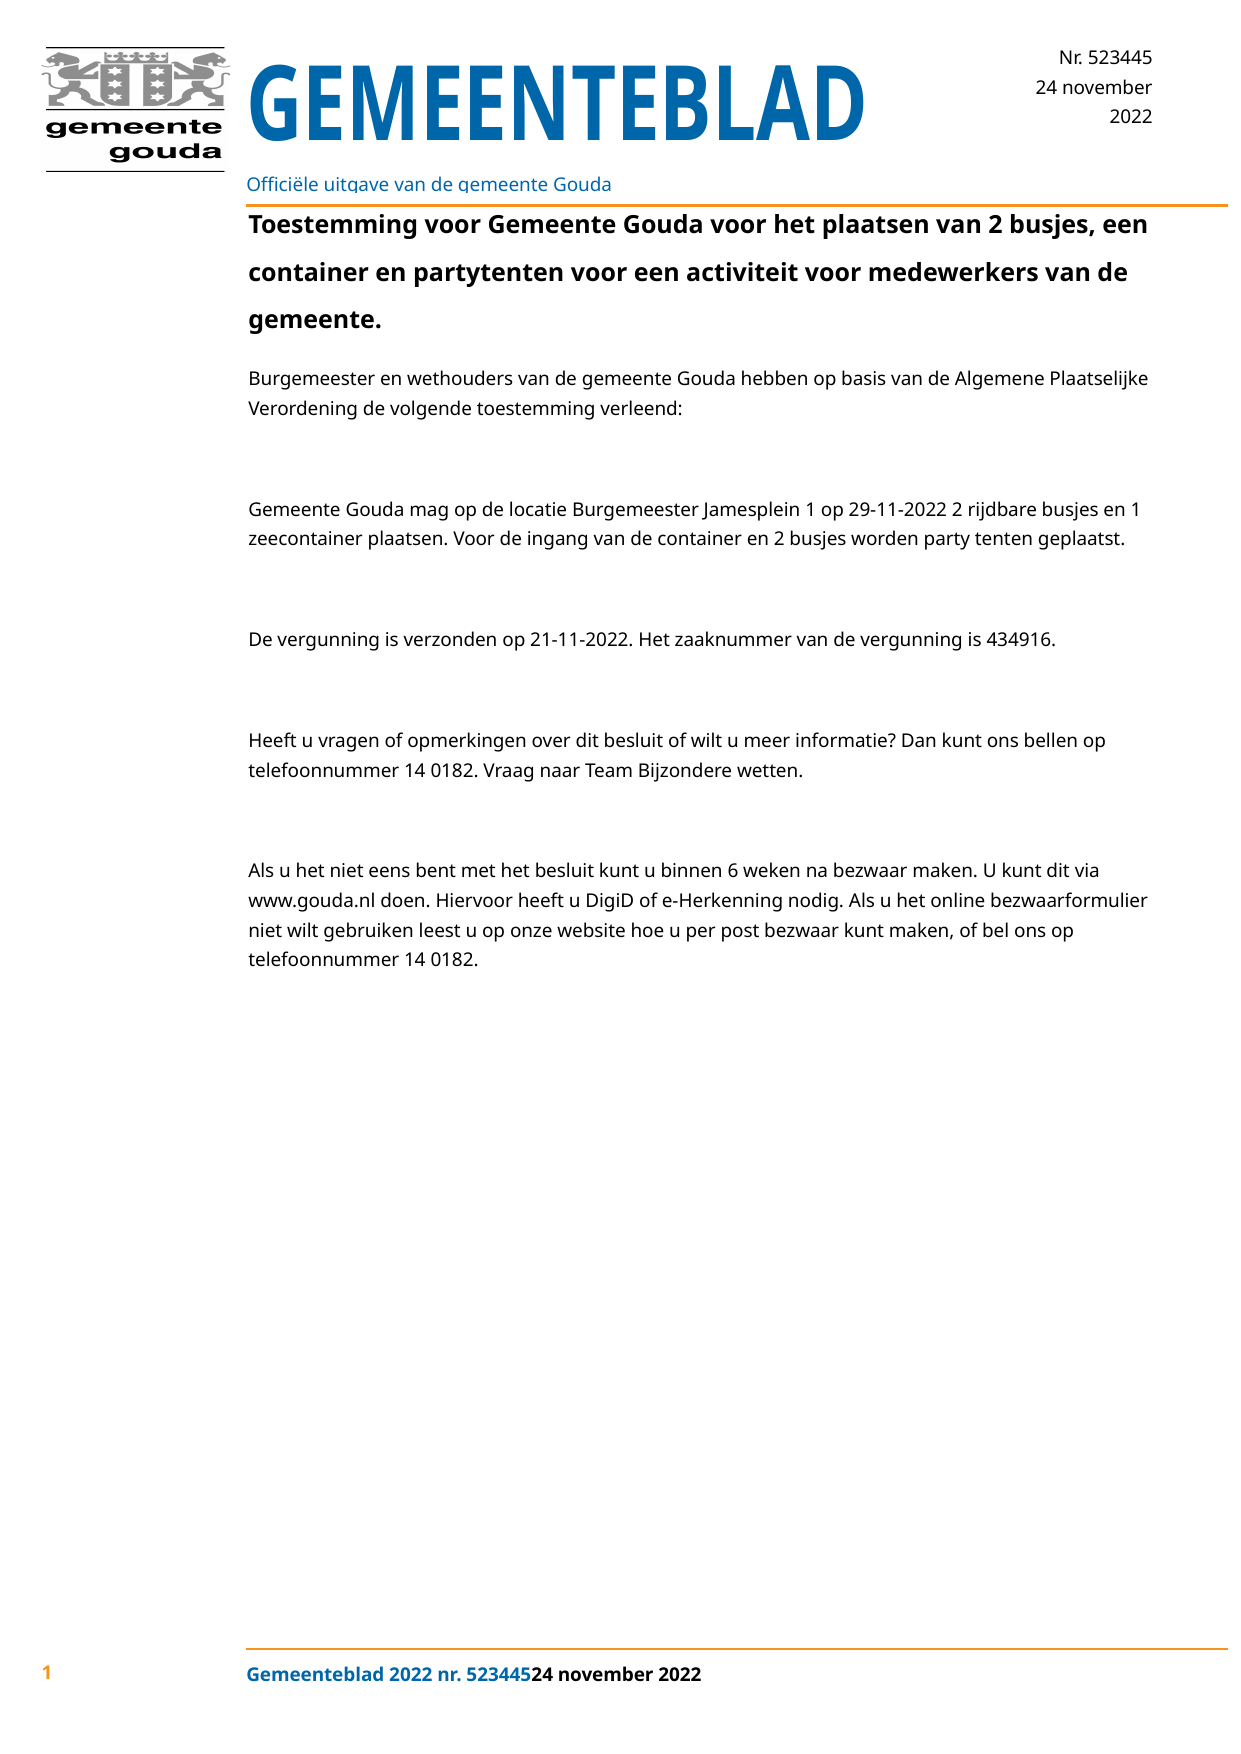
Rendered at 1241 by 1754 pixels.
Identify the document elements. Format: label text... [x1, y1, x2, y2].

text Heeft u vragen of opmerkingen over dit besluit of wilt u meer informatie? Dan kunt ons bellen op telefoonnummer 14 0182. Vraag naar Team Bijzondere wetten. [248, 727, 1152, 782]
text De vergunning is verzonden op 21-11-2022. Het zaaknummer van de vergunning is 434916. [248, 626, 1152, 652]
text Gemeente Gouda mag op de locatie Burgemeester Jamesplein 1 op 29-11-2022 2 rijdbare busjes en 1 zeecontainer plaatsen. Voor de ingang van de container en 2 busjes worden party tenten geplaatst. [248, 496, 1152, 551]
text Toestemming voor Gemeente Gouda voor het plaatsen van 2 busjes, een container en partytenten voor een activiteit voor medewerkers van de gemeente. [248, 207, 1152, 336]
picture [41, 47, 231, 172]
text Burgemeester en wethouders van de gemeente Gouda hebben op basis van de Algemene Plaatselijke Verordening de volgende toestemming verleend: [248, 366, 1152, 421]
text Als u het niet eens bent met het besluit kunt u binnen 6 weken na bezwaar maken. U kunt dit via www.gouda.nl doen. Hiervoor heeft u DigiD of e-Herkenning nodig. Als u het online bezwaarformulier niet wilt gebruiken leest u op onze website hoe u per post bezwaar kunt maken, of bel ons op telefoonnummer 14 0182. [248, 858, 1152, 972]
